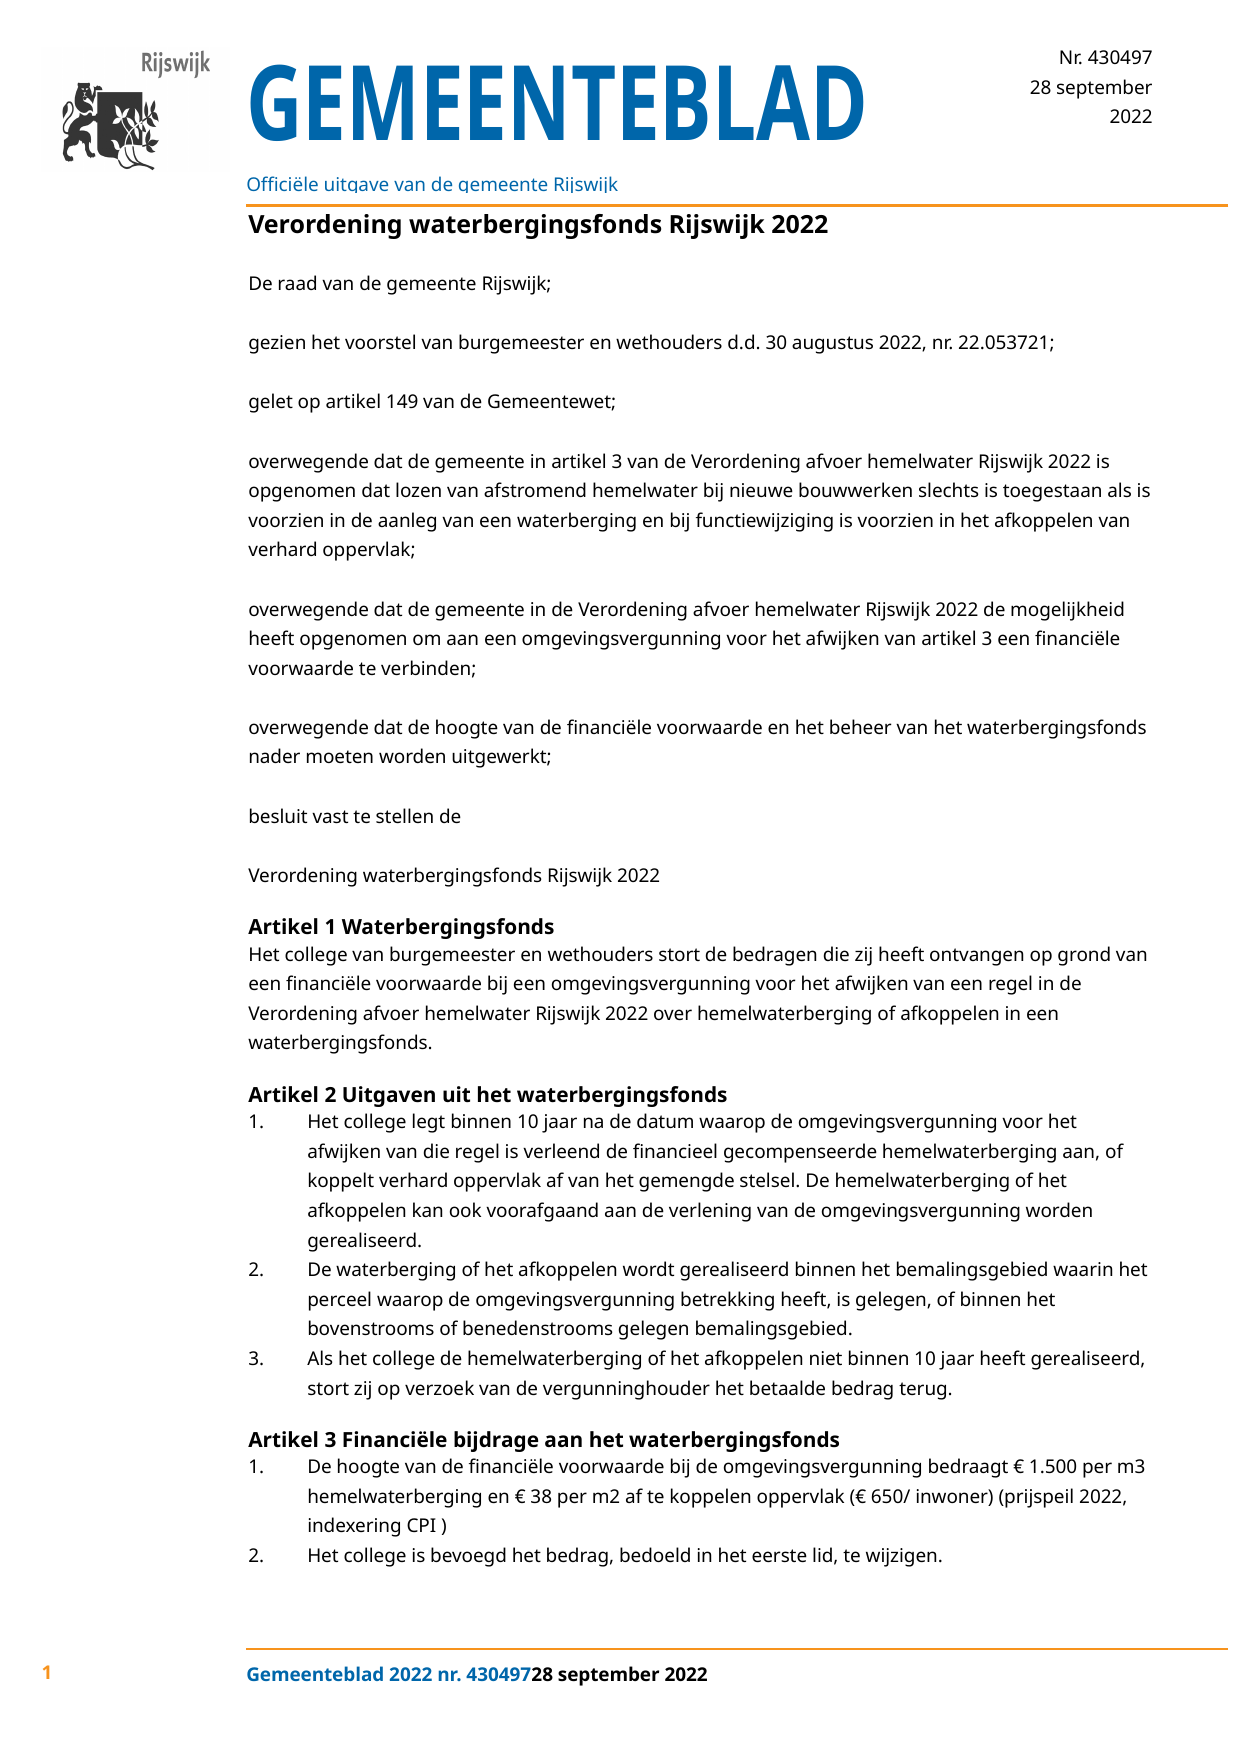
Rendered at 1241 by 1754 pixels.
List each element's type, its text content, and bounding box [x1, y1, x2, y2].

text gelet op artikel 149 van de Gemeentewet; [248, 389, 1152, 414]
text gezien het voorstel van burgemeester en wethouders d.d. 30 augustus 2022, nr. 22.053721; [248, 329, 1152, 355]
list De waterberging of het afkoppelen wordt gerealiseerd binnen het bemalingsgebied waarin het perceel waarop de omgevingsvergunning betrekking heeft, is gelegen, of binnen het bovenstrooms of benedenstrooms gelegen bemalingsgebied. [248, 1256, 1152, 1341]
text overwegende dat de hoogte van de financiële voorwaarde en het beheer van het waterbergingsfonds nader moeten worden uitgewerkt; [248, 714, 1152, 769]
text Verordening waterbergingsfonds Rijswijk 2022 [248, 862, 1152, 888]
list Het college legt binnen 10 jaar na de datum waarop de omgevingsvergunning voor het afwijken van die regel is verleend de financieel gecompenseerde hemelwaterberging aan, of koppelt verhard oppervlak af van het gemengde stelsel. De hemelwaterberging of het afkoppelen kan ook voorafgaand aan de verlening van de omgevingsvergunning worden gerealiseerd. [248, 1108, 1152, 1252]
list Het college is bevoegd het bedrag, bedoeld in het eerste lid, te wijzigen. [248, 1542, 1152, 1568]
text overwegende dat de gemeente in de Verordening afvoer hemelwater Rijswijk 2022 de mogelijkheid heeft opgenomen om aan een omgevingsvergunning voor het afwijken van artikel 3 een financiële voorwaarde te verbinden; [248, 596, 1152, 681]
text Verordening waterbergingsfonds Rijswijk 2022 [248, 207, 1152, 241]
text besluit vast te stellen de [248, 803, 1152, 828]
picture [41, 47, 231, 172]
list De hoogte van de financiële voorwaarde bij de omgevingsvergunning bedraagt € 1.500 per m3 hemelwaterberging en € 38 per m2 af te koppelen oppervlak (€ 650/ inwoner) (prijspeil 2022, indexering CPI ) [248, 1453, 1152, 1538]
text De raad van de gemeente Rijswijk; [248, 270, 1152, 296]
list Als het college de hemelwaterberging of het afkoppelen niet binnen 10 jaar heeft gerealiseerd, stort zij op verzoek van de vergunninghouder het betaalde bedrag terug. [248, 1345, 1152, 1400]
text Artikel 1 Waterbergingsfonds [248, 912, 1152, 941]
text Het college van burgemeester en wethouders stort de bedragen die zij heeft ontvangen op grond van een financiële voorwaarde bij een omgevingsvergunning voor het afwijken van een regel in de Verordening afvoer hemelwater Rijswijk 2022 over hemelwaterberging of afkoppelen in een waterbergingsfonds. [248, 941, 1152, 1055]
text Artikel 2 Uitgaven uit het waterbergingsfonds [248, 1080, 1152, 1108]
text Artikel 3 Financiële bijdrage aan het waterbergingsfonds [248, 1425, 1152, 1453]
text overwegende dat de gemeente in artikel 3 van de Verordening afvoer hemelwater Rijswijk 2022 is opgenomen dat lozen van afstromend hemelwater bij nieuwe bouwwerken slechts is toegestaan als is voorzien in de aanleg van een waterberging en bij functiewijziging is voorzien in het afkoppelen van verhard oppervlak; [248, 448, 1152, 562]
